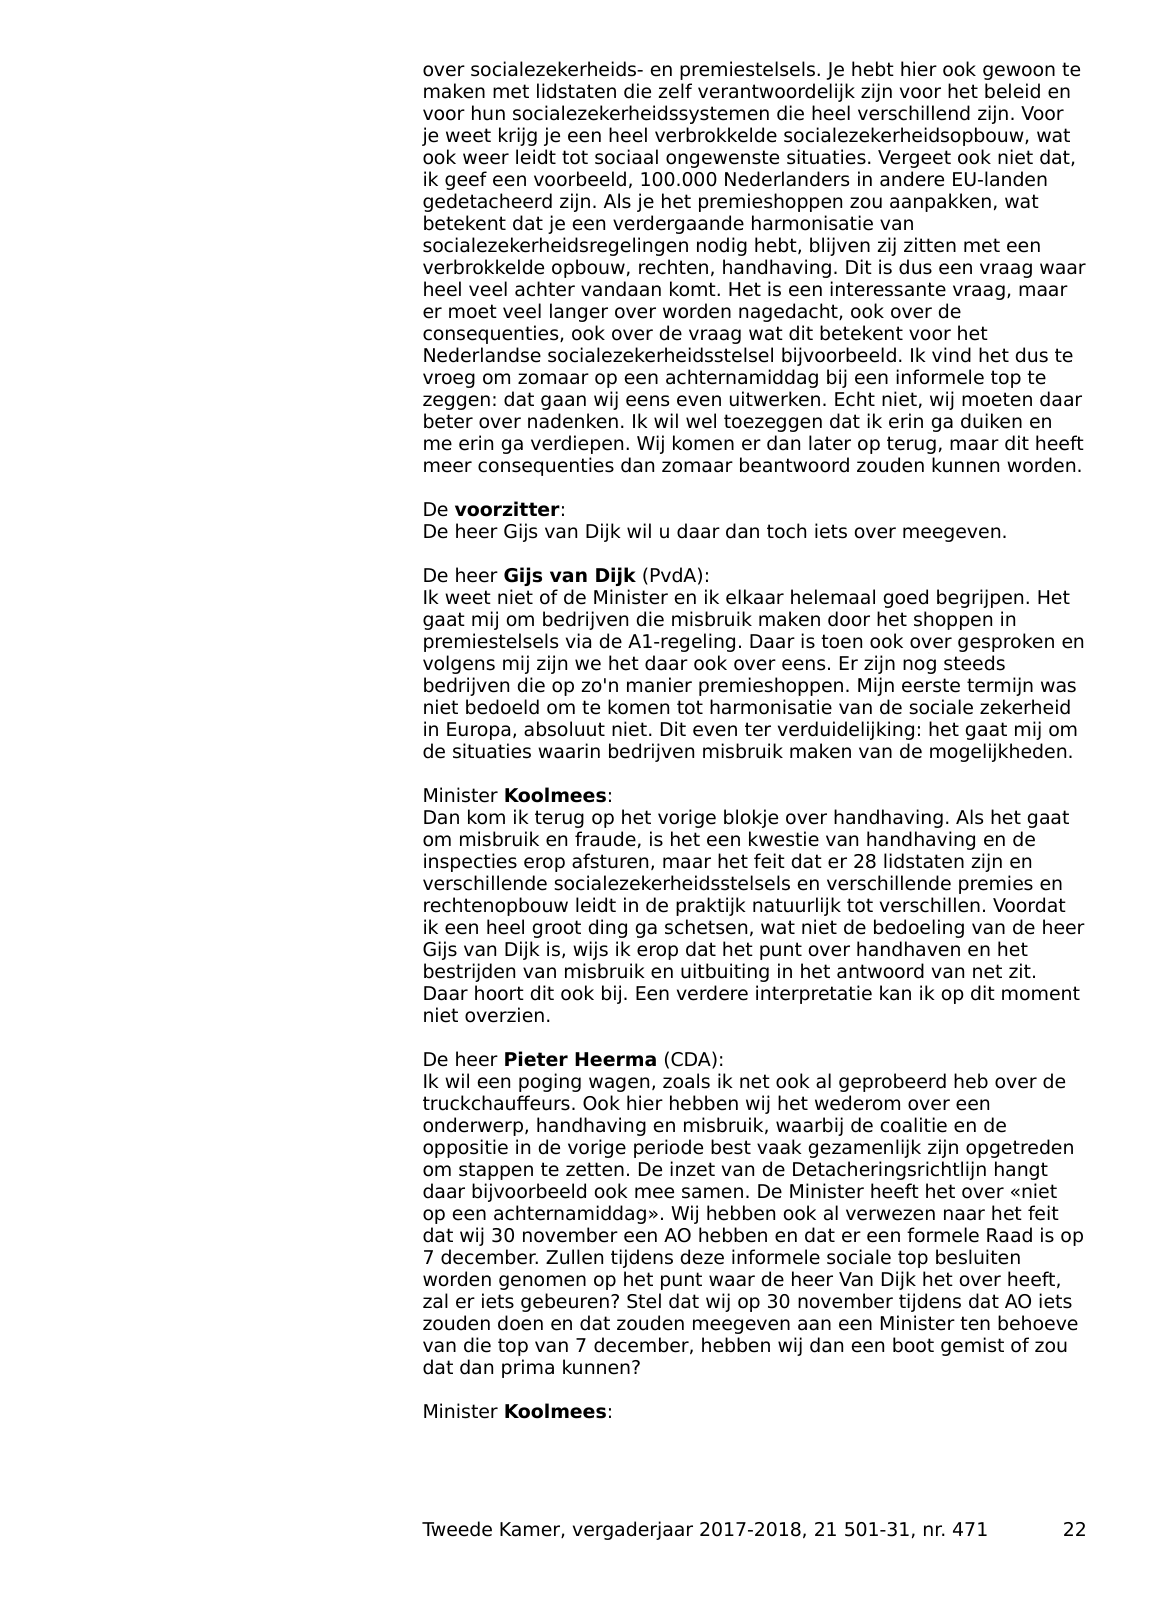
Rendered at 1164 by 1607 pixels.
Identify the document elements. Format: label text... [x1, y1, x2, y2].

text De heer Gijs van Dijk wil u daar dan toch iets over meegeven. [422, 521, 1087, 543]
text De voorzitter: [422, 499, 1087, 521]
text Dan kom ik terug op het vorige blokje over handhaving. Als het gaat om misbruik en fraude, is het een kwestie van handhaving en de inspecties erop afsturen, maar het feit dat er 28 lidstaten zijn en verschillende socialezekerheidsstelsels en verschillende premies en rechtenopbouw leidt in de praktijk natuurlijk tot verschillen. Voordat ik een heel groot ding ga schetsen, wat niet de bedoeling van de heer Gijs van Dijk is, wijs ik erop dat het punt over handhaven en het bestrijden van misbruik en uitbuiting in het antwoord van net zit. Daar hoort dit ook bij. Een verdere interpretatie kan ik op dit moment niet overzien. [422, 807, 1087, 1027]
text Ik weet niet of de Minister en ik elkaar helemaal goed begrijpen. Het gaat mij om bedrijven die misbruik maken door het shoppen in premiestelsels via de A1-regeling. Daar is toen ook over gesproken en volgens mij zijn we het daar ook over eens. Er zijn nog steeds bedrijven die op zo'n manier premieshoppen. Mijn eerste termijn was niet bedoeld om te komen tot harmonisatie van de sociale zekerheid in Europa, absoluut niet. Dit even ter verduidelijking: het gaat mij om de situaties waarin bedrijven misbruik maken van de mogelijkheden. [422, 587, 1087, 763]
text Minister Koolmees: [422, 785, 1087, 807]
text De heer Gijs van Dijk (PvdA): [422, 565, 1087, 587]
text over socialezekerheids- en premiestelsels. Je hebt hier ook gewoon te maken met lidstaten die zelf verantwoordelijk zijn voor het beleid en voor hun socialezekerheidssystemen die heel verschillend zijn. Voor je weet krijg je een heel verbrokkelde socialezekerheidsopbouw, wat ook weer leidt tot sociaal ongewenste situaties. Vergeet ook niet dat, ik geef een voorbeeld, 100.000 Nederlanders in andere EU-landen gedetacheerd zijn. Als je het premieshoppen zou aanpakken, wat betekent dat je een verdergaande harmonisatie van socialezekerheidsregelingen nodig hebt, blijven zij zitten met een verbrokkelde opbouw, rechten, handhaving. Dit is dus een vraag waar heel veel achter vandaan komt. Het is een interessante vraag, maar er moet veel langer over worden nagedacht, ook over de consequenties, ook over de vraag wat dit betekent voor het Nederlandse socialezekerheidsstelsel bijvoorbeeld. Ik vind het dus te vroeg om zomaar op een achternamiddag bij een informele top te zeggen: dat gaan wij eens even uitwerken. Echt niet, wij moeten daar beter over nadenken. Ik wil wel toezeggen dat ik erin ga duiken en me erin ga verdiepen. Wij komen er dan later op terug, maar dit heeft meer consequenties dan zomaar beantwoord zouden kunnen worden. [422, 59, 1087, 477]
text De heer Pieter Heerma (CDA): [422, 1049, 1087, 1071]
text Ik wil een poging wagen, zoals ik net ook al geprobeerd heb over de truckchauffeurs. Ook hier hebben wij het wederom over een onderwerp, handhaving en misbruik, waarbij de coalitie en de oppositie in de vorige periode best vaak gezamenlijk zijn opgetreden om stappen te zetten. De inzet van de Detacheringsrichtlijn hangt daar bijvoorbeeld ook mee samen. De Minister heeft het over «niet op een achternamiddag». Wij hebben ook al verwezen naar het feit dat wij 30 november een AO hebben en dat er een formele Raad is op 7 december. Zullen tijdens deze informele sociale top besluiten worden genomen op het punt waar de heer Van Dijk het over heeft, zal er iets gebeuren? Stel dat wij op 30 november tijdens dat AO iets zouden doen en dat zouden meegeven aan een Minister ten behoeve van die top van 7 december, hebben wij dan een boot gemist of zou dat dan prima kunnen? [422, 1071, 1087, 1379]
text Minister Koolmees: [422, 1401, 1087, 1423]
